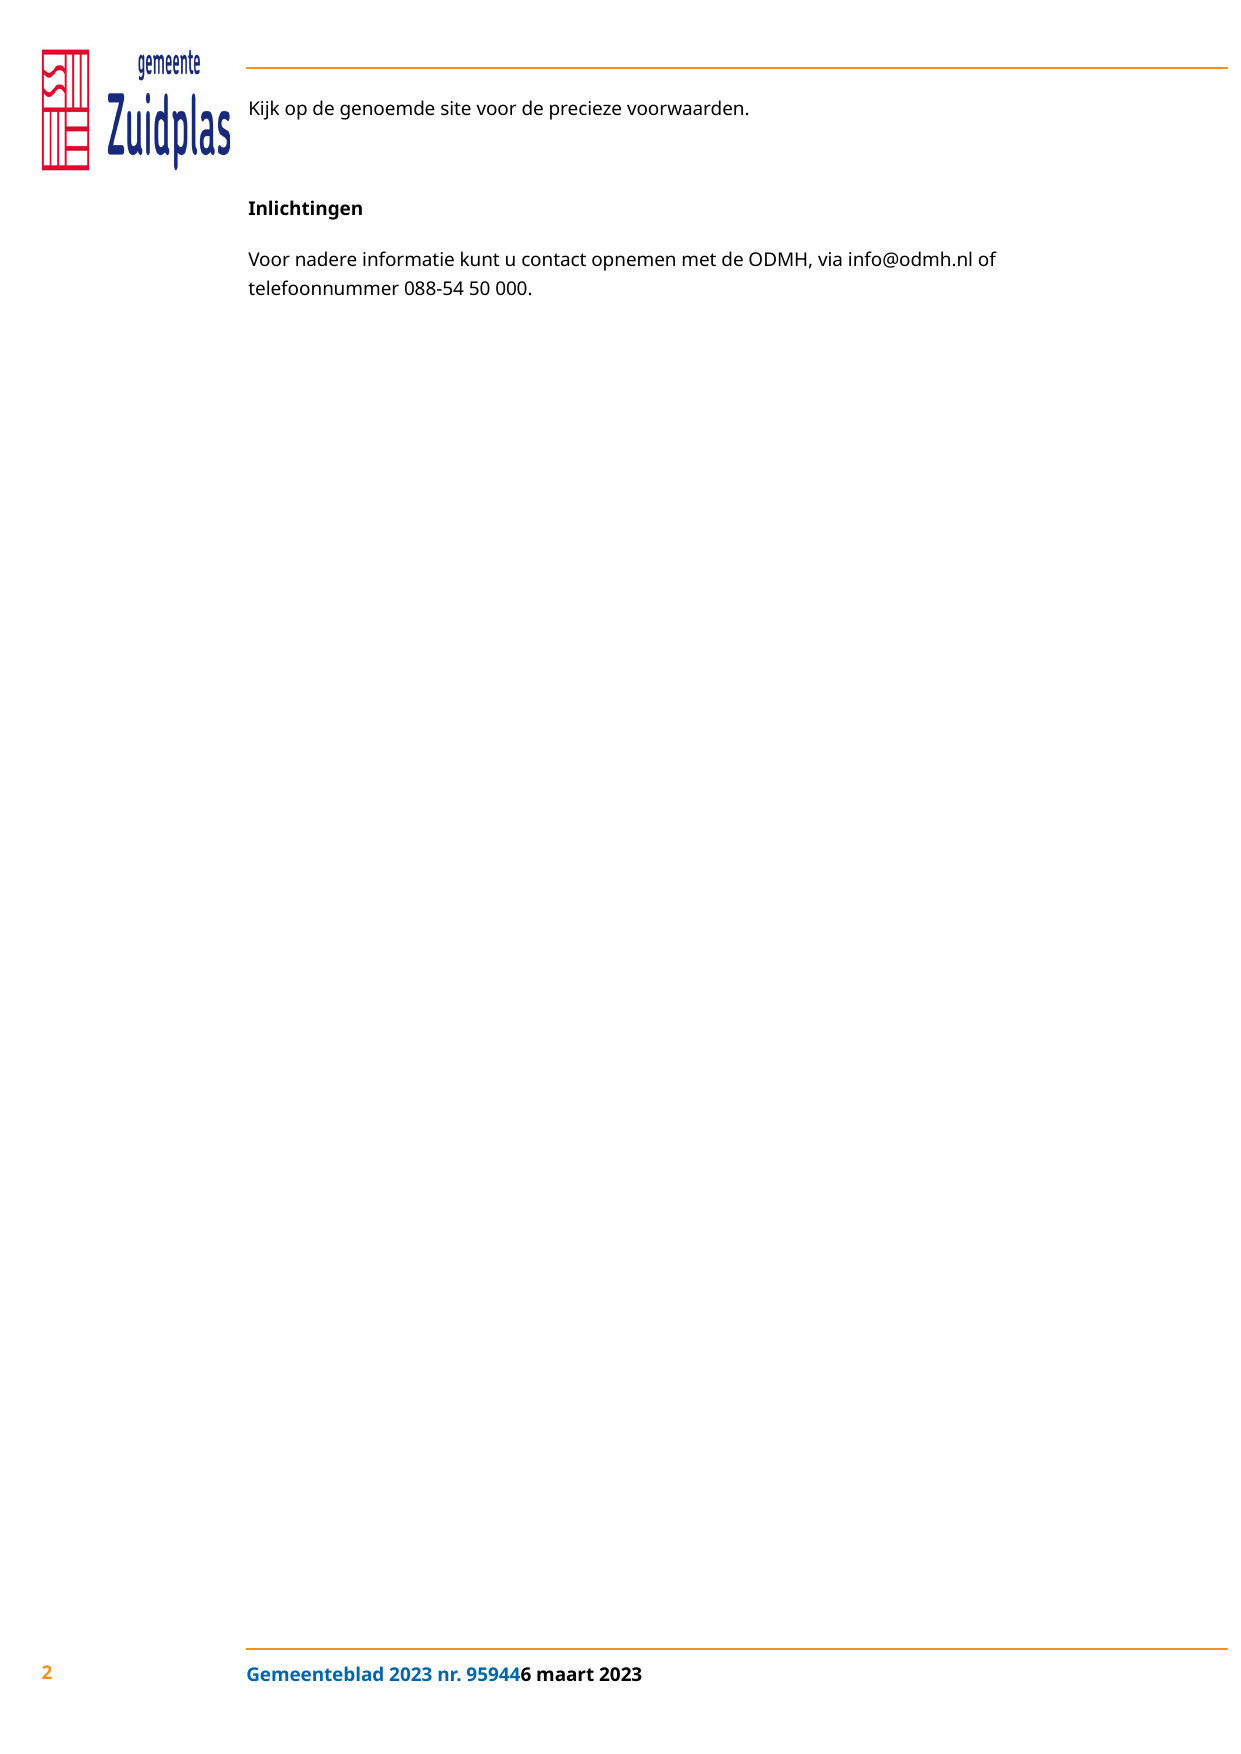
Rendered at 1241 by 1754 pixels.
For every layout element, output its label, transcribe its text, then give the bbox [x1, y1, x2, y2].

text Voor nadere informatie kunt u contact opnemen met de ODMH, via info@odmh.nl of telefoonnummer 088-54 50 000. [248, 246, 1152, 301]
picture [41, 47, 231, 172]
text Kijk op de genoemde site voor de precieze voorwaarden. [248, 95, 1152, 121]
text Inlichtingen [248, 196, 1152, 221]
